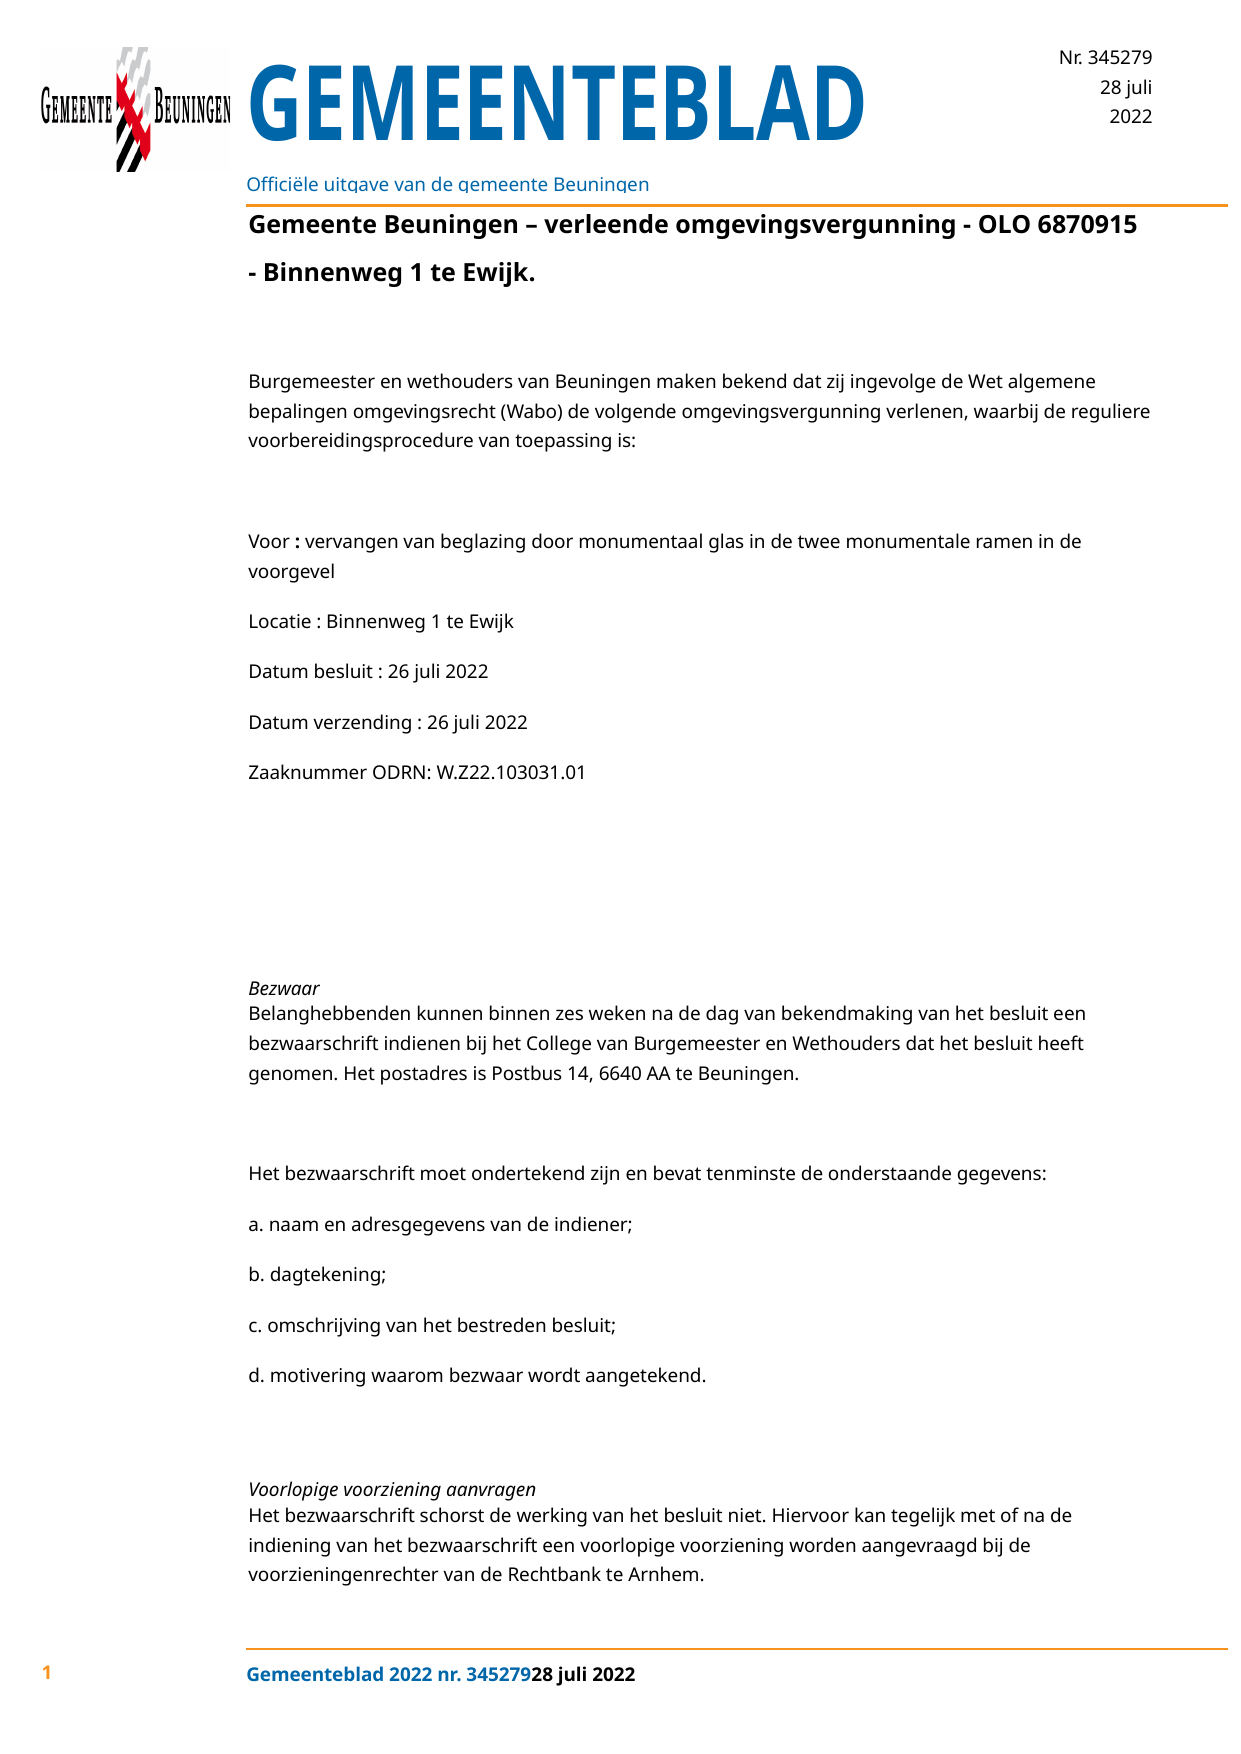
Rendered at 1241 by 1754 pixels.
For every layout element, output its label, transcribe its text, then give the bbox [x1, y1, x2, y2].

text a. naam en adresgegevens van de indiener; [248, 1211, 1152, 1237]
text d. motivering waarom bezwaar wordt aangetekend. [248, 1362, 1152, 1388]
text Voor : vervangen van beglazing door monumentaal glas in de twee monumentale ramen in de voorgevel [248, 528, 1152, 584]
text Het bezwaarschrift schorst de werking van het besluit niet. Hiervoor kan tegelijk met of na de indiening van het bezwaarschrift een voorlopige voorziening worden aangevraagd bij de voorzieningenrechter van de Rechtbank te Arnhem. [248, 1502, 1152, 1587]
text Datum verzending : 26 juli 2022 [248, 709, 1152, 735]
picture [41, 47, 231, 172]
text Locatie : Binnenweg 1 te Ewijk [248, 608, 1152, 634]
text Gemeente Beuningen – verleende omgevingsvergunning - OLO 6870915 - Binnenweg 1 te Ewijk. [248, 207, 1152, 288]
text Voorlopige voorziening aanvragen [248, 1477, 1152, 1502]
text Datum besluit : 26 juli 2022 [248, 659, 1152, 684]
text Burgemeester en wethouders van Beuningen maken bekend dat zij ingevolge de Wet algemene bepalingen omgevingsrecht (Wabo) de volgende omgevingsvergunning verlenen, waarbij de reguliere voorbereidingsprocedure van toepassing is: [248, 368, 1152, 453]
text b. dagtekening; [248, 1261, 1152, 1287]
text Zaaknummer ODRN: W.Z22.103031.01 [248, 759, 1152, 785]
text c. omschrijving van het bestreden besluit; [248, 1312, 1152, 1337]
text Belanghebbenden kunnen binnen zes weken na de dag van bekendmaking van het besluit een bezwaarschrift indienen bij het College van Burgemeester en Wethouders dat het besluit heeft genomen. Het postadres is Postbus 14, 6640 AA te Beuningen. [248, 1001, 1152, 1085]
text Bezwaar [248, 975, 1152, 1001]
text Het bezwaarschrift moet ondertekend zijn en bevat tenminste de onderstaande gegevens: [248, 1161, 1152, 1186]
